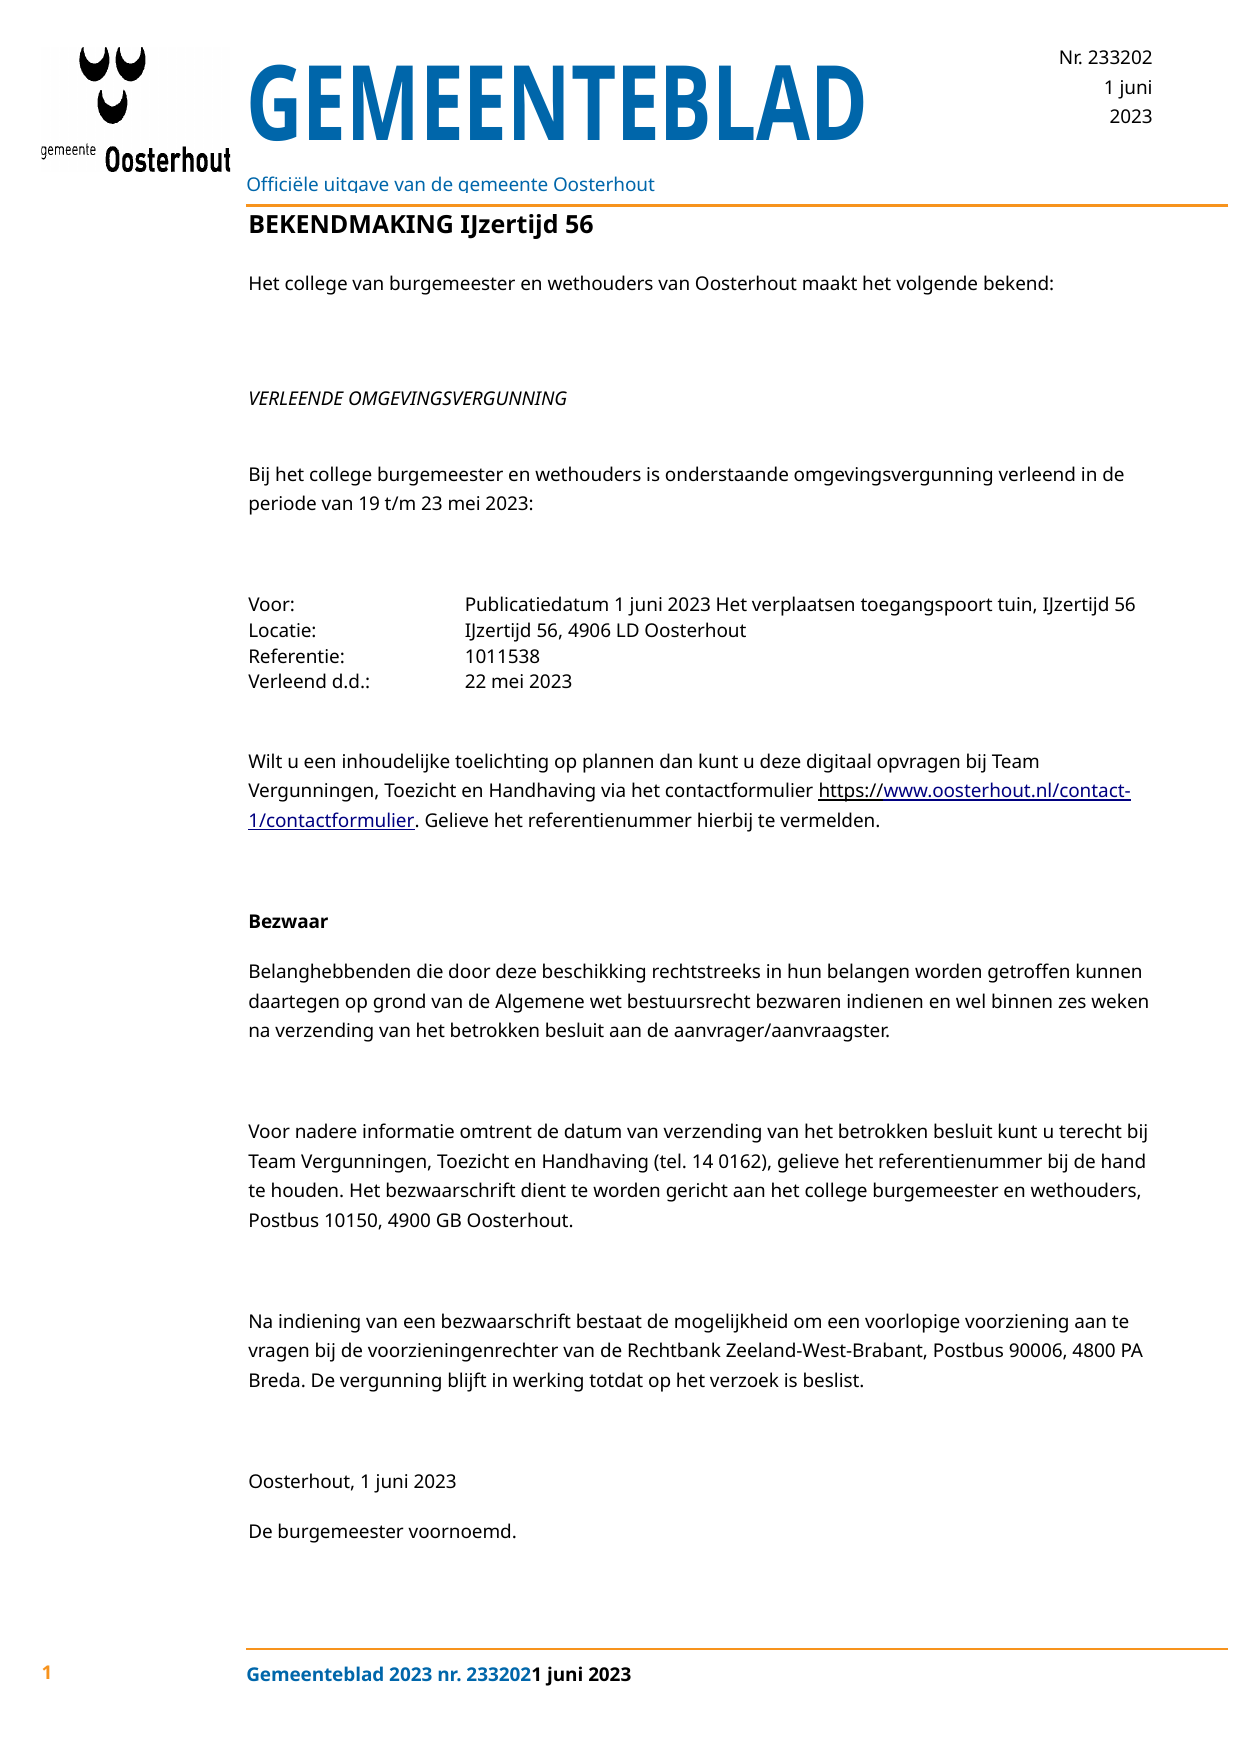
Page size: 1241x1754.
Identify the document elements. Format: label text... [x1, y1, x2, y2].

text Bezwaar [248, 908, 1152, 934]
text Belanghebbenden die door deze beschikking rechtstreeks in hun belangen worden getroffen kunnen daartegen op grond van de Algemene wet bestuursrecht bezwaren indienen en wel binnen zes weken na verzending van het betrokken besluit aan de aanvrager/aanvraagster. [248, 958, 1152, 1043]
picture [41, 47, 231, 172]
table_cell IJzertijd 56, 4906 LD Oosterhout [465, 617, 1152, 643]
table_header Publicatiedatum 1 juni 2023 Het verplaatsen toegangspoort tuin, IJzertijd 56 [465, 591, 1152, 617]
text Voor nadere informatie omtrent de datum van verzending van het betrokken besluit kunt u terecht bij Team Vergunningen, Toezicht en Handhaving (tel. 14 0162), gelieve het referentienummer bij de hand te houden. Het bezwaarschrift dient te worden gericht aan het college burgemeester en wethouders, Postbus 10150, 4900 GB Oosterhout. [248, 1118, 1152, 1233]
text Het college van burgemeester en wethouders van Oosterhout maakt het volgende bekend: [248, 270, 1152, 296]
text Na indiening van een bezwaarschrift bestaat de mogelijkheid om een voorlopige voorziening aan te vragen bij de voorzieningenrechter van de Rechtbank Zeeland-West-Brabant, Postbus 90006, 4800 PA Breda. De vergunning blijft in werking totdat op het verzoek is beslist. [248, 1308, 1152, 1393]
text Oosterhout, 1 juni 2023 [248, 1468, 1152, 1494]
text VERLEENDE OMGEVINGSVERGUNNING [248, 385, 1152, 410]
table_header Voor: [248, 591, 464, 617]
text De burgemeester voornoemd. [248, 1518, 1152, 1544]
table_cell Referentie: [248, 643, 464, 668]
text BEKENDMAKING IJzertijd 56 [248, 207, 1152, 241]
text Wilt u een inhoudelijke toelichting op plannen dan kunt u deze digitaal opvragen bij Team Vergunningen, Toezicht en Handhaving via het contactformulier https://www.oosterhout.nl/contact-1/contactformulier. Gelieve het referentienummer hierbij te vermelden. [248, 748, 1152, 833]
table_cell Verleend d.d.: [248, 669, 464, 694]
text Bij het college burgemeester en wethouders is onderstaande omgevingsvergunning verleend in de periode van 19 t/m 23 mei 2023: [248, 461, 1152, 516]
table_cell Locatie: [248, 617, 464, 643]
table_cell 22 mei 2023 [465, 669, 1152, 694]
table_cell 1011538 [465, 643, 1152, 668]
